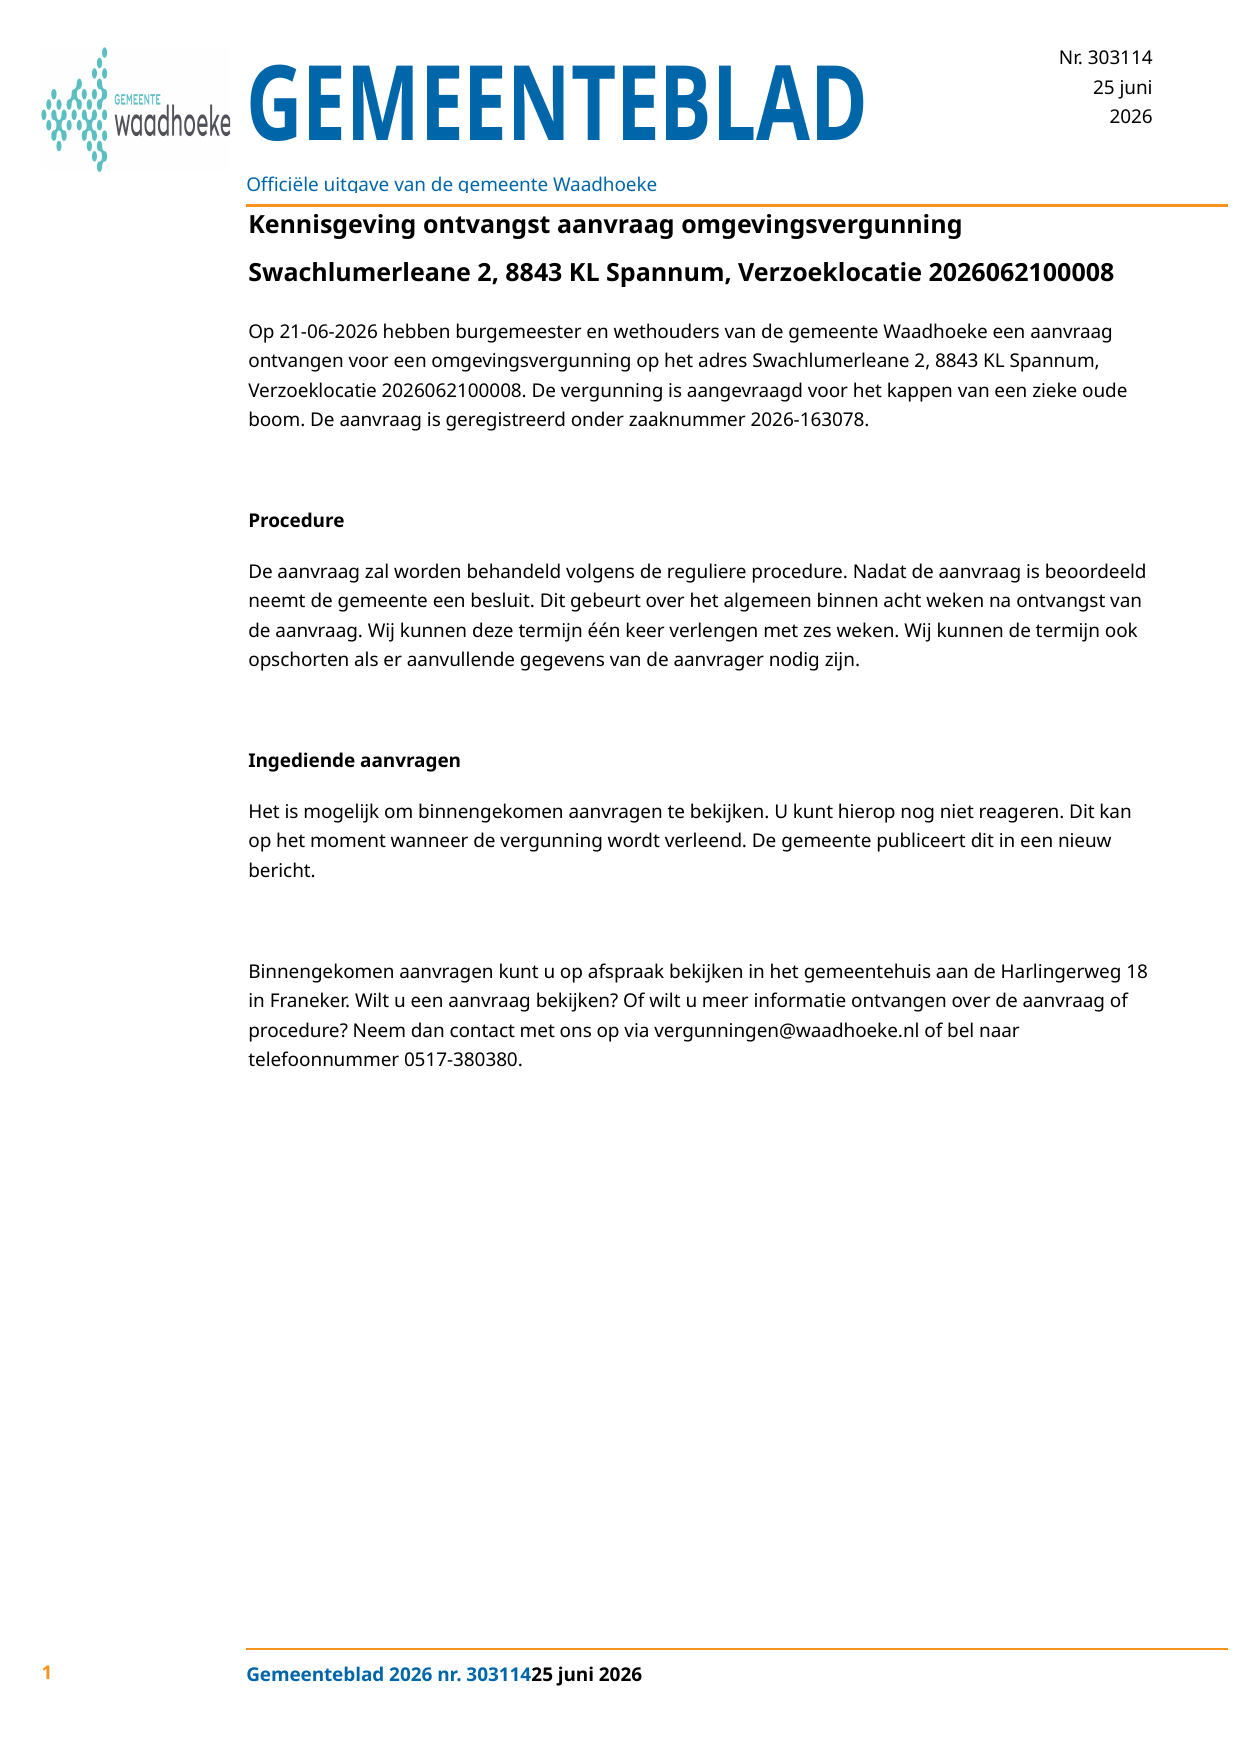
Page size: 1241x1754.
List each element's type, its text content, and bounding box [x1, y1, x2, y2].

picture [41, 47, 231, 172]
text De aanvraag zal worden behandeld volgens de reguliere procedure. Nadat de aanvraag is beoordeeld neemt de gemeente een besluit. Dit gebeurt over het algemeen binnen acht weken na ontvangst van de aanvraag. Wij kunnen deze termijn één keer verlengen met zes weken. Wij kunnen de termijn ook opschorten als er aanvullende gegevens van de aanvrager nodig zijn. [248, 558, 1152, 672]
text Ingediende aanvragen [248, 747, 1152, 773]
text Kennisgeving ontvangst aanvraag omgevingsvergunning Swachlumerleane 2, 8843 KL Spannum, Verzoeklocatie 2026062100008 [248, 207, 1152, 288]
text Het is mogelijk om binnengekomen aanvragen te bekijken. U kunt hierop nog niet reageren. Dit kan op het moment wanneer de vergunning wordt verleend. De gemeente publiceert dit in een nieuw bericht. [248, 798, 1152, 883]
text Op 21-06-2026 hebben burgemeester en wethouders van de gemeente Waadhoeke een aanvraag ontvangen voor een omgevingsvergunning op het adres Swachlumerleane 2, 8843 KL Spannum, Verzoeklocatie 2026062100008. De vergunning is aangevraagd voor het kappen van een zieke oude boom. De aanvraag is geregistreerd onder zaaknummer 2026-163078. [248, 318, 1152, 432]
text Binnengekomen aanvragen kunt u op afspraak bekijken in het gemeentehuis aan de Harlingerweg 18 in Franeker. Wilt u een aanvraag bekijken? Of wilt u meer informatie ontvangen over de aanvraag of procedure? Neem dan contact met ons op via vergunningen@waadhoeke.nl of bel naar telefoonnummer 0517-380380. [248, 958, 1152, 1072]
text Procedure [248, 507, 1152, 533]
